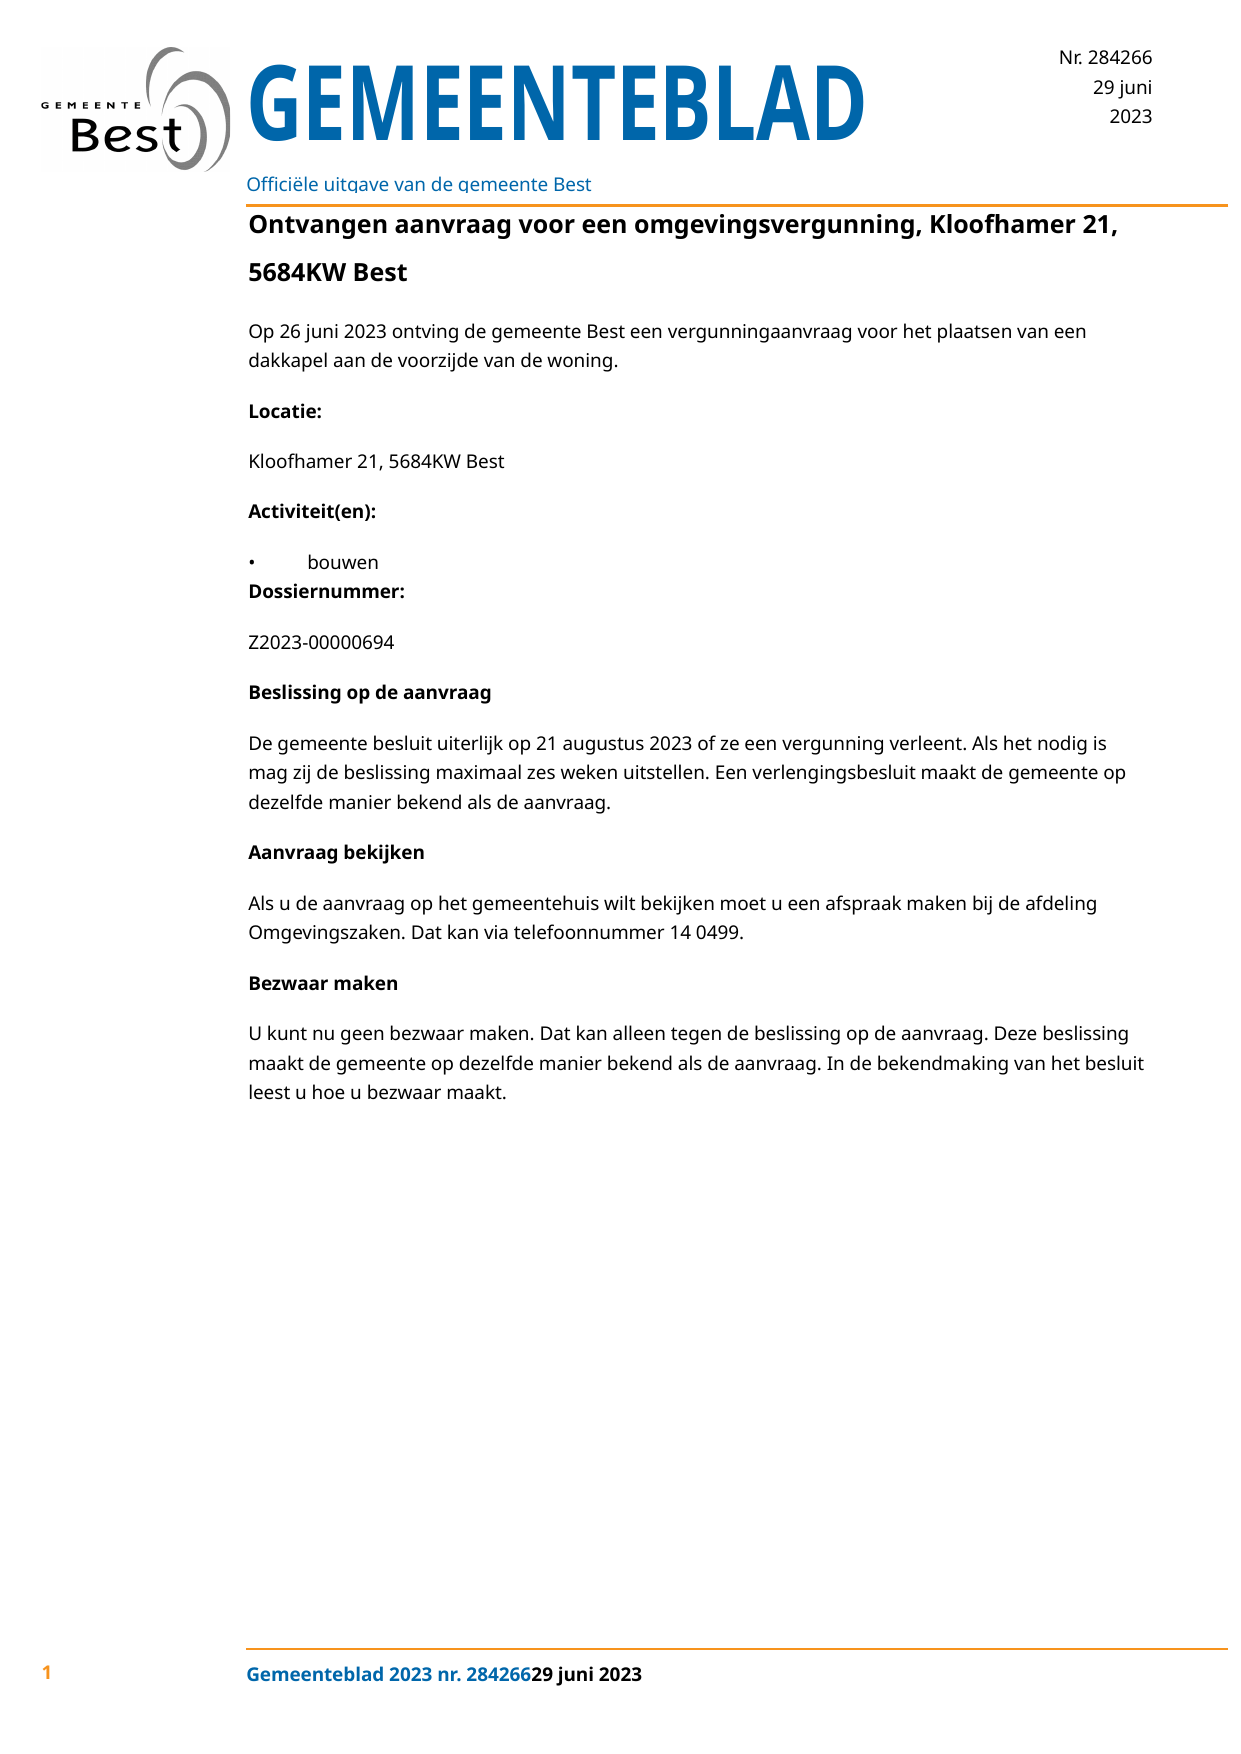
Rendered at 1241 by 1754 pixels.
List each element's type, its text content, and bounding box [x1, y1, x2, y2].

text Locatie: [248, 398, 1152, 424]
text Als u de aanvraag op het gemeentehuis wilt bekijken moet u een afspraak maken bij de afdeling Omgevingszaken. Dat kan via telefoonnummer 14 0499. [248, 890, 1152, 945]
picture [41, 47, 231, 172]
text Beslissing op de aanvraag [248, 679, 1152, 705]
text Bezwaar maken [248, 970, 1152, 996]
text Ontvangen aanvraag voor een omgevingsvergunning, Kloofhamer 21, 5684KW Best [248, 207, 1152, 288]
text Z2023-00000694 [248, 629, 1152, 655]
text De gemeente besluit uiterlijk op 21 augustus 2023 of ze een vergunning verleent. Als het nodig is mag zij de beslissing maximaal zes weken uitstellen. Een verlengingsbesluit maakt de gemeente op dezelfde manier bekend als de aanvraag. [248, 730, 1152, 815]
text Dossiernummer: [248, 579, 1152, 604]
text Kloofhamer 21, 5684KW Best [248, 448, 1152, 474]
text Op 26 juni 2023 ontving de gemeente Best een vergunningaanvraag voor het plaatsen van een dakkapel aan de voorzijde van de woning. [248, 318, 1152, 373]
list bouwen [248, 549, 1152, 575]
text U kunt nu geen bezwaar maken. Dat kan alleen tegen de beslissing op de aanvraag. Deze beslissing maakt de gemeente op dezelfde manier bekend als de aanvraag. In de bekendmaking van het besluit leest u hoe u bezwaar maakt. [248, 1020, 1152, 1105]
text Activiteit(en): [248, 499, 1152, 524]
text Aanvraag bekijken [248, 839, 1152, 865]
